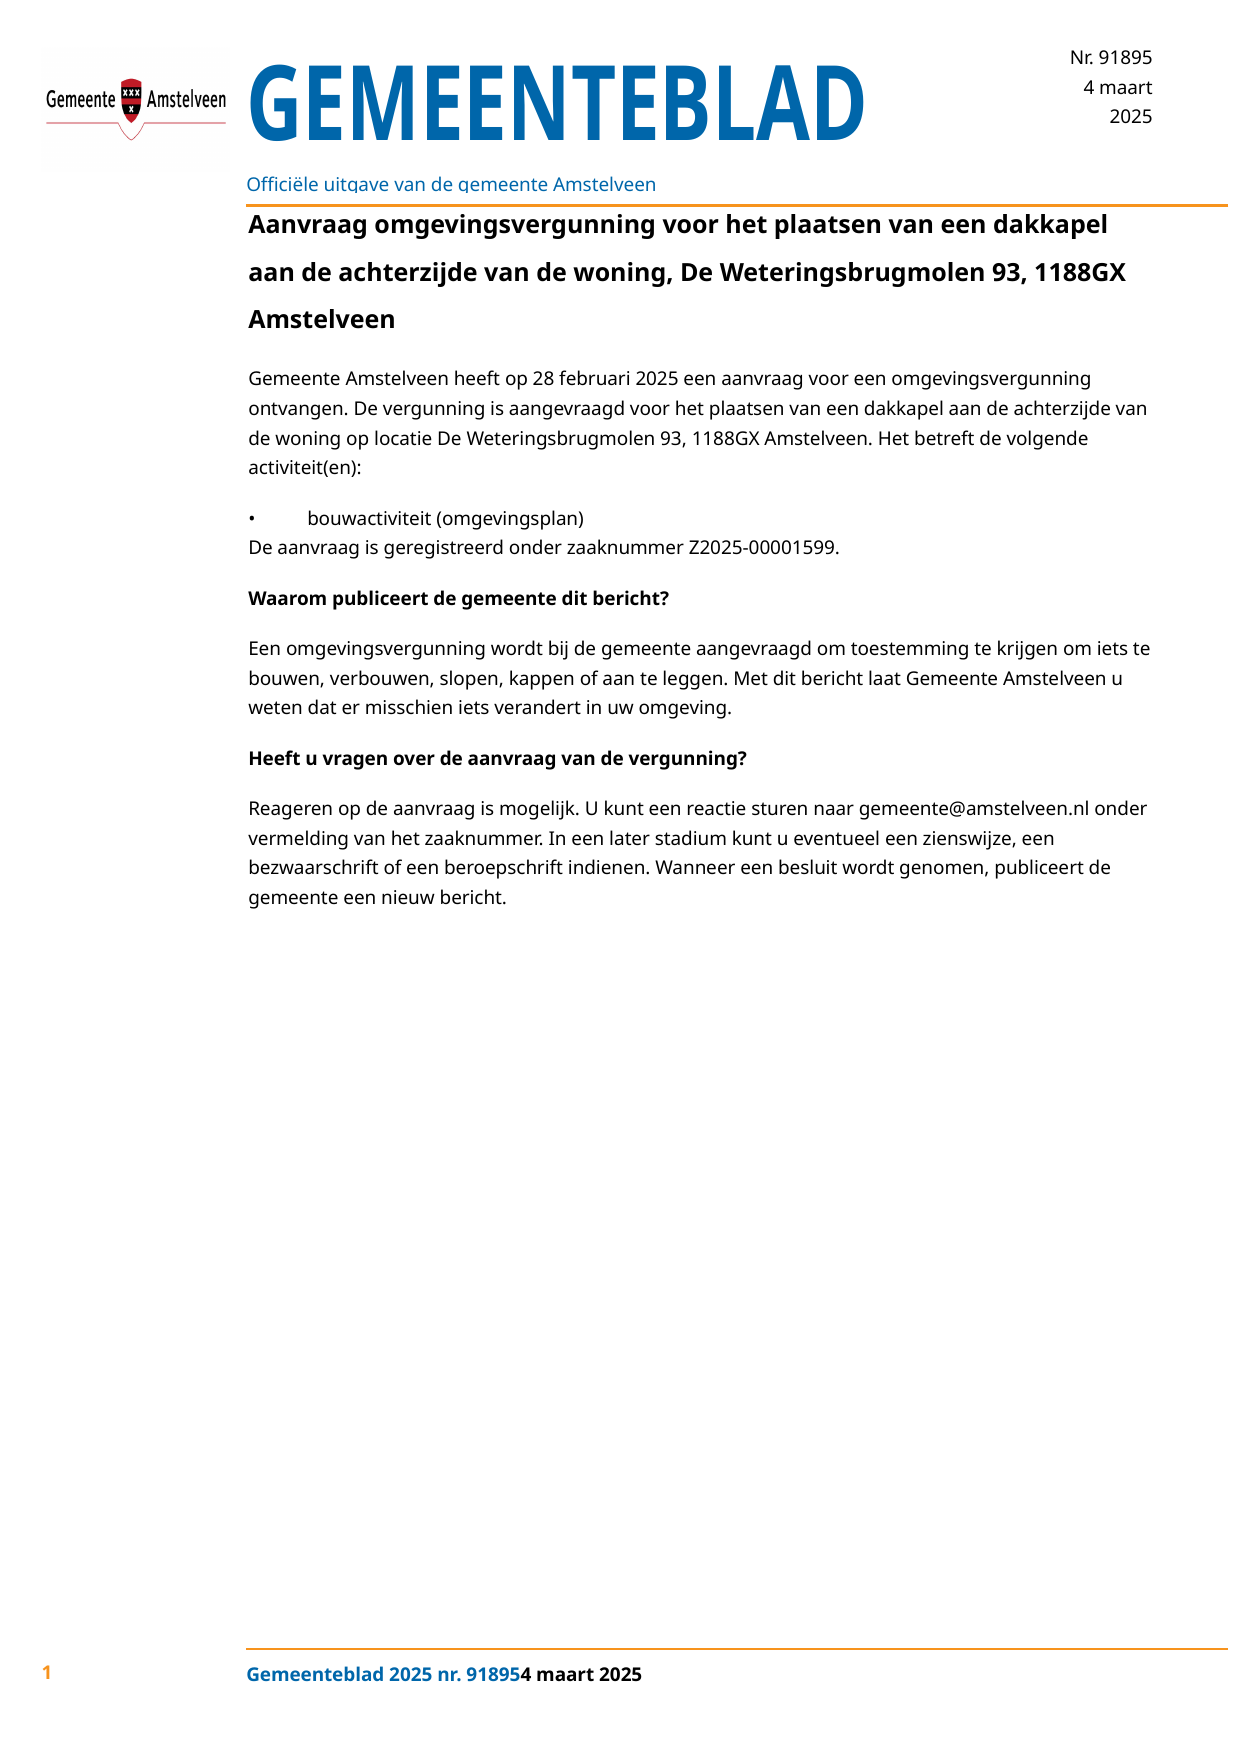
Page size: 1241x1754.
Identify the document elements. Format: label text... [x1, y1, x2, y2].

text Reageren op de aanvraag is mogelijk. U kunt een reactie sturen naar gemeente@amstelveen.nl onder vermelding van het zaaknummer. In een later stadium kunt u eventueel een zienswijze, een bezwaarschrift of een beroepschrift indienen. Wanneer een besluit wordt genomen, publiceert de gemeente een nieuw bericht. [248, 795, 1152, 909]
text Gemeente Amstelveen heeft op 28 februari 2025 een aanvraag voor een omgevingsvergunning ontvangen. De vergunning is aangevraagd voor het plaatsen van een dakkapel aan de achterzijde van de woning op locatie De Weteringsbrugmolen 93, 1188GX Amstelveen. Het betreft de volgende activiteit(en): [248, 366, 1152, 480]
text Waarom publiceert de gemeente dit bericht? [248, 585, 1152, 610]
list bouwactiviteit (omgevingsplan) [248, 505, 1152, 530]
text Aanvraag omgevingsvergunning voor het plaatsen van een dakkapel aan de achterzijde van de woning, De Weteringsbrugmolen 93, 1188GX Amstelveen [248, 207, 1152, 336]
picture [41, 47, 231, 172]
text Heeft u vragen over de aanvraag van de vergunning? [248, 745, 1152, 770]
text Een omgevingsvergunning wordt bij de gemeente aangevraagd om toestemming te krijgen om iets te bouwen, verbouwen, slopen, kappen of aan te leggen. Met dit bericht laat Gemeente Amstelveen u weten dat er misschien iets verandert in uw omgeving. [248, 635, 1152, 720]
text De aanvraag is geregistreerd onder zaaknummer Z2025-00001599. [248, 534, 1152, 560]
